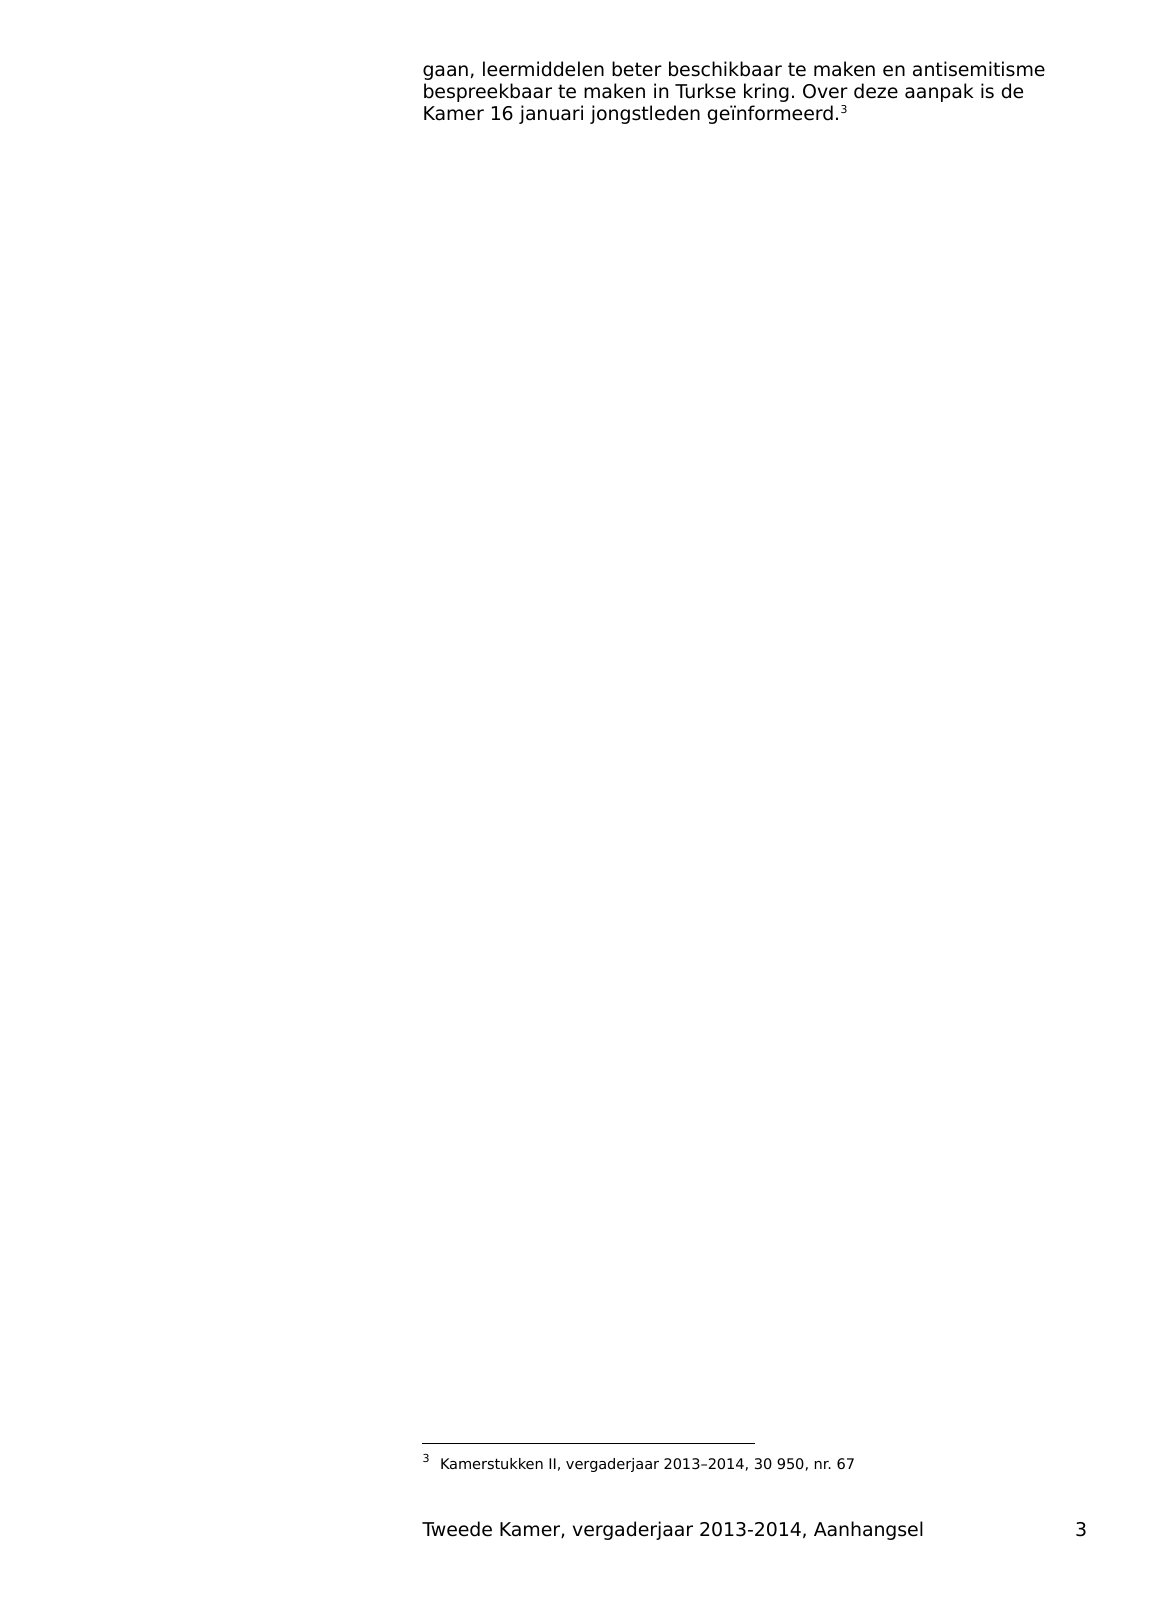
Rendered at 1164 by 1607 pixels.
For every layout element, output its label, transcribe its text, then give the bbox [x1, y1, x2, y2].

text gaan, leermiddelen beter beschikbaar te maken en antisemitisme bespreekbaar te maken in Turkse kring. Over deze aanpak is de Kamer 16 januari jongstleden geïnformeerd. [422, 59, 1087, 125]
text Kamerstukken II, vergaderjaar 2013–2014, 30 950, nr. 67 [422, 1452, 1087, 1474]
